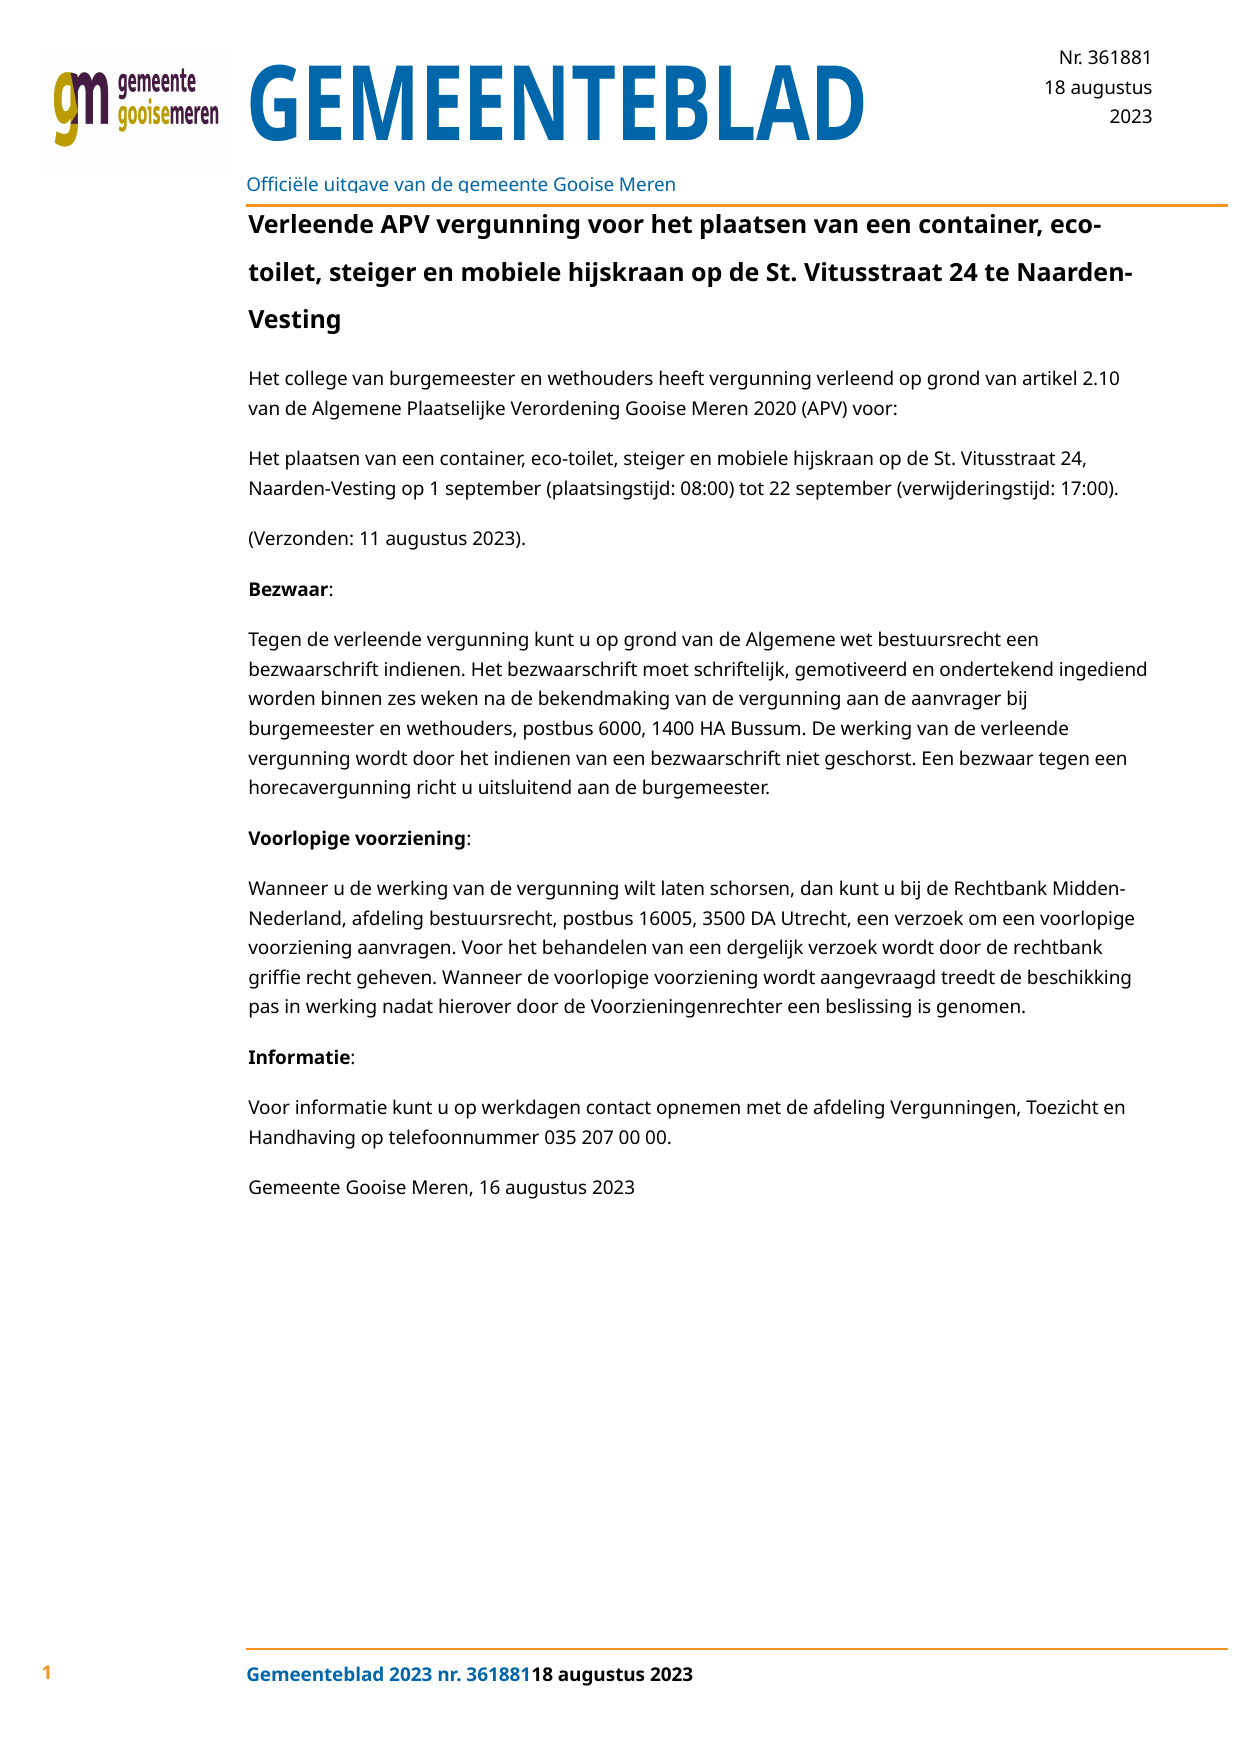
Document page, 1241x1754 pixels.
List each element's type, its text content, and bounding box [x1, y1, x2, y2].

text Tegen de verleende vergunning kunt u op grond van de Algemene wet bestuursrecht een bezwaarschrift indienen. Het bezwaarschrift moet schriftelijk, gemotiveerd en ondertekend ingediend worden binnen zes weken na de bekendmaking van de vergunning aan de aanvrager bij burgemeester en wethouders, postbus 6000, 1400 HA Bussum. De werking van de verleende vergunning wordt door het indienen van een bezwaarschrift niet geschorst. Een bezwaar tegen een horecavergunning richt u uitsluitend aan de burgemeester. [248, 626, 1152, 800]
text Het plaatsen van een container, eco-toilet, steiger en mobiele hijskraan op de St. Vitusstraat 24, Naarden-Vesting op 1 september (plaatsingstijd: 08:00) tot 22 september (verwijderingstijd: 17:00). [248, 446, 1152, 501]
text Wanneer u de werking van de vergunning wilt laten schorsen, dan kunt u bij de Rechtbank Midden-Nederland, afdeling bestuursrecht, postbus 16005, 3500 DA Utrecht, een verzoek om een voorlopige voorziening aanvragen. Voor het behandelen van een dergelijk verzoek wordt door de rechtbank griffie recht geheven. Wanneer de voorlopige voorziening wordt aangevraagd treedt de beschikking pas in werking nadat hierover door de Voorzieningenrechter een beslissing is genomen. [248, 875, 1152, 1019]
text Voorlopige voorziening: [248, 825, 1152, 850]
text Bezwaar: [248, 576, 1152, 602]
text Het college van burgemeester en wethouders heeft vergunning verleend op grond van artikel 2.10 van de Algemene Plaatselijke Verordening Gooise Meren 2020 (APV) voor: [248, 366, 1152, 421]
text (Verzonden: 11 augustus 2023). [248, 526, 1152, 551]
text Gemeente Gooise Meren, 16 augustus 2023 [248, 1174, 1152, 1200]
text Verleende APV vergunning voor het plaatsen van een container, eco-toilet, steiger en mobiele hijskraan op de St. Vitusstraat 24 te Naarden-Vesting [248, 207, 1152, 336]
text Voor informatie kunt u op werkdagen contact opnemen met de afdeling Vergunningen, Toezicht en Handhaving op telefoonnummer 035 207 00 00. [248, 1094, 1152, 1149]
text Informatie: [248, 1044, 1152, 1069]
picture [41, 47, 231, 172]
